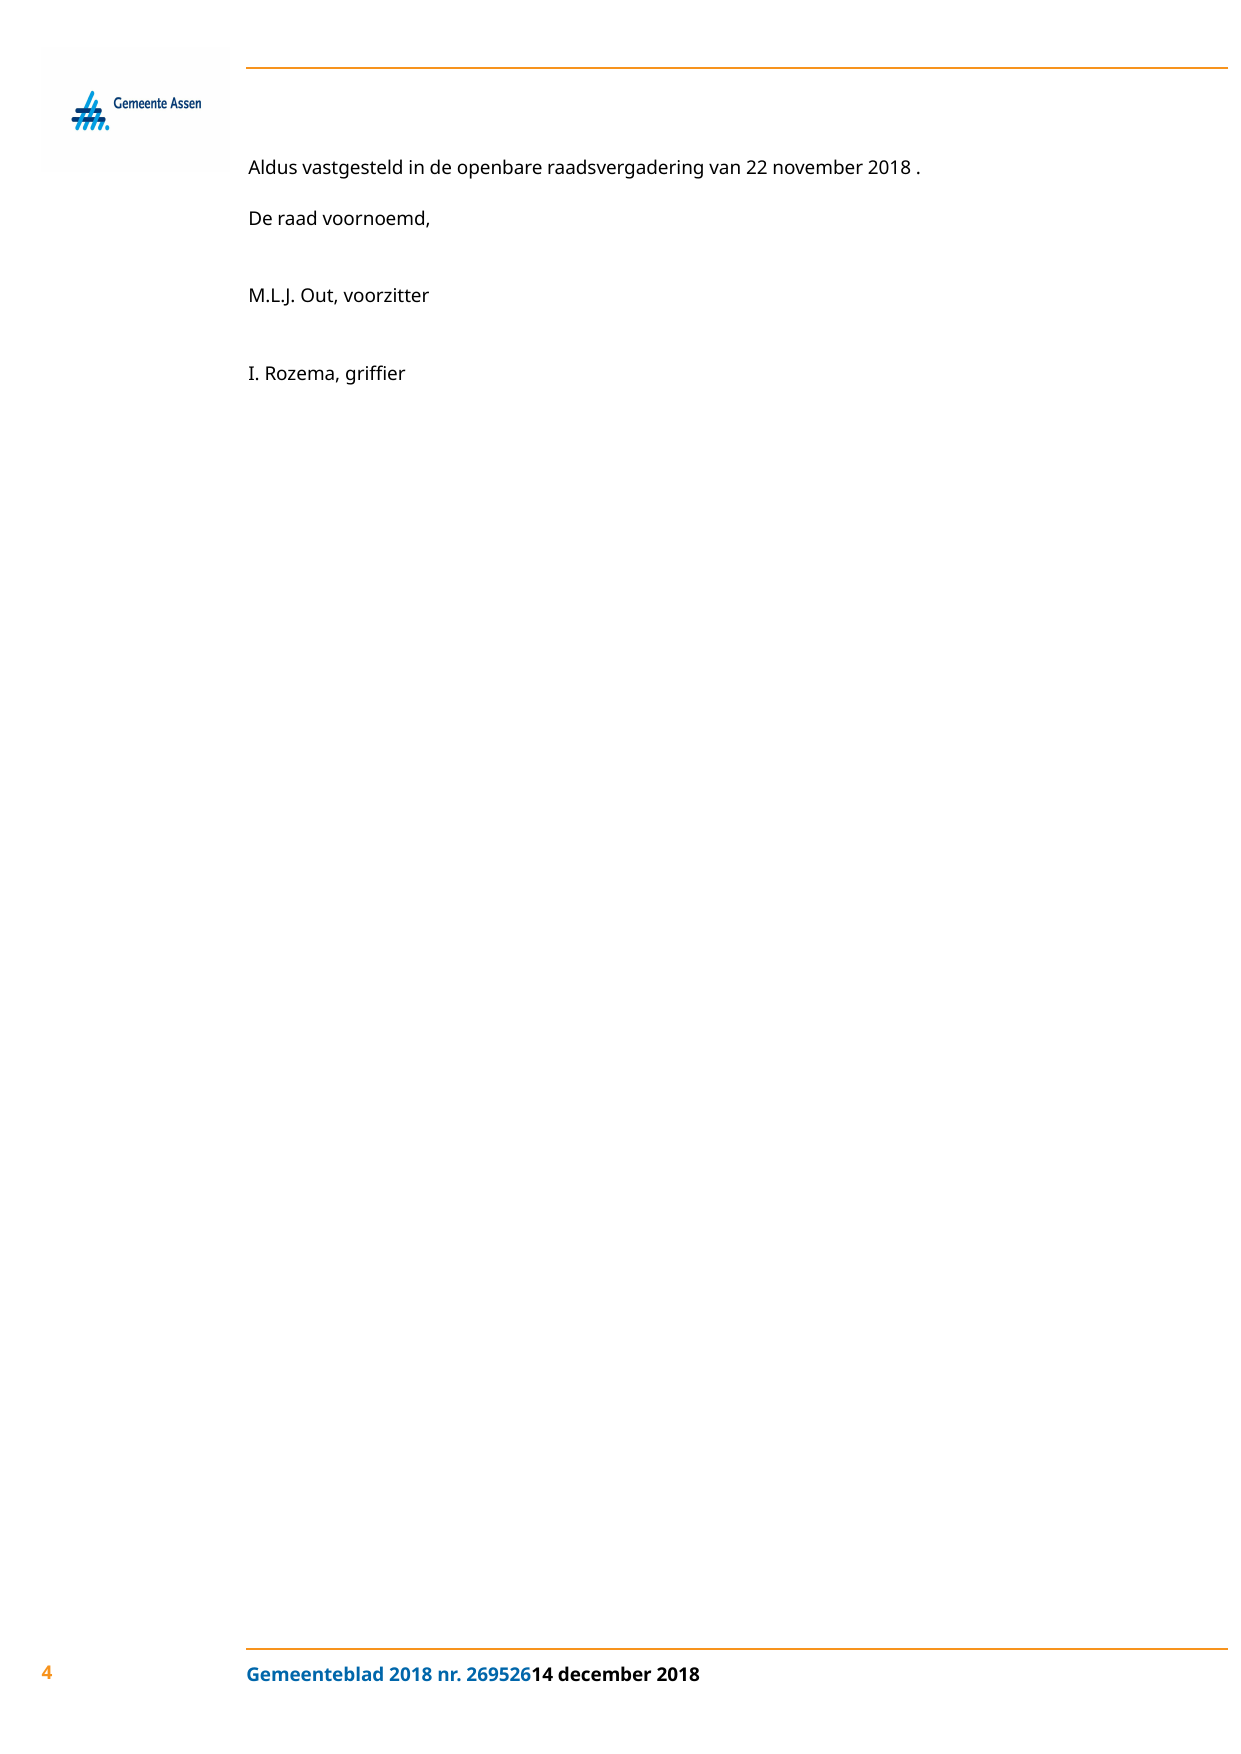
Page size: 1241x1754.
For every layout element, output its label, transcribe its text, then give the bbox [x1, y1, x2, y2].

text De raad voornoemd, [248, 205, 1152, 231]
text Aldus vastgesteld in de openbare raadsvergadering van 22 november 2018 . [248, 154, 1152, 180]
text I. Rozema, griffier [248, 360, 1152, 386]
text M.L.J. Out, voorzitter [248, 283, 1152, 308]
picture [41, 47, 231, 172]
